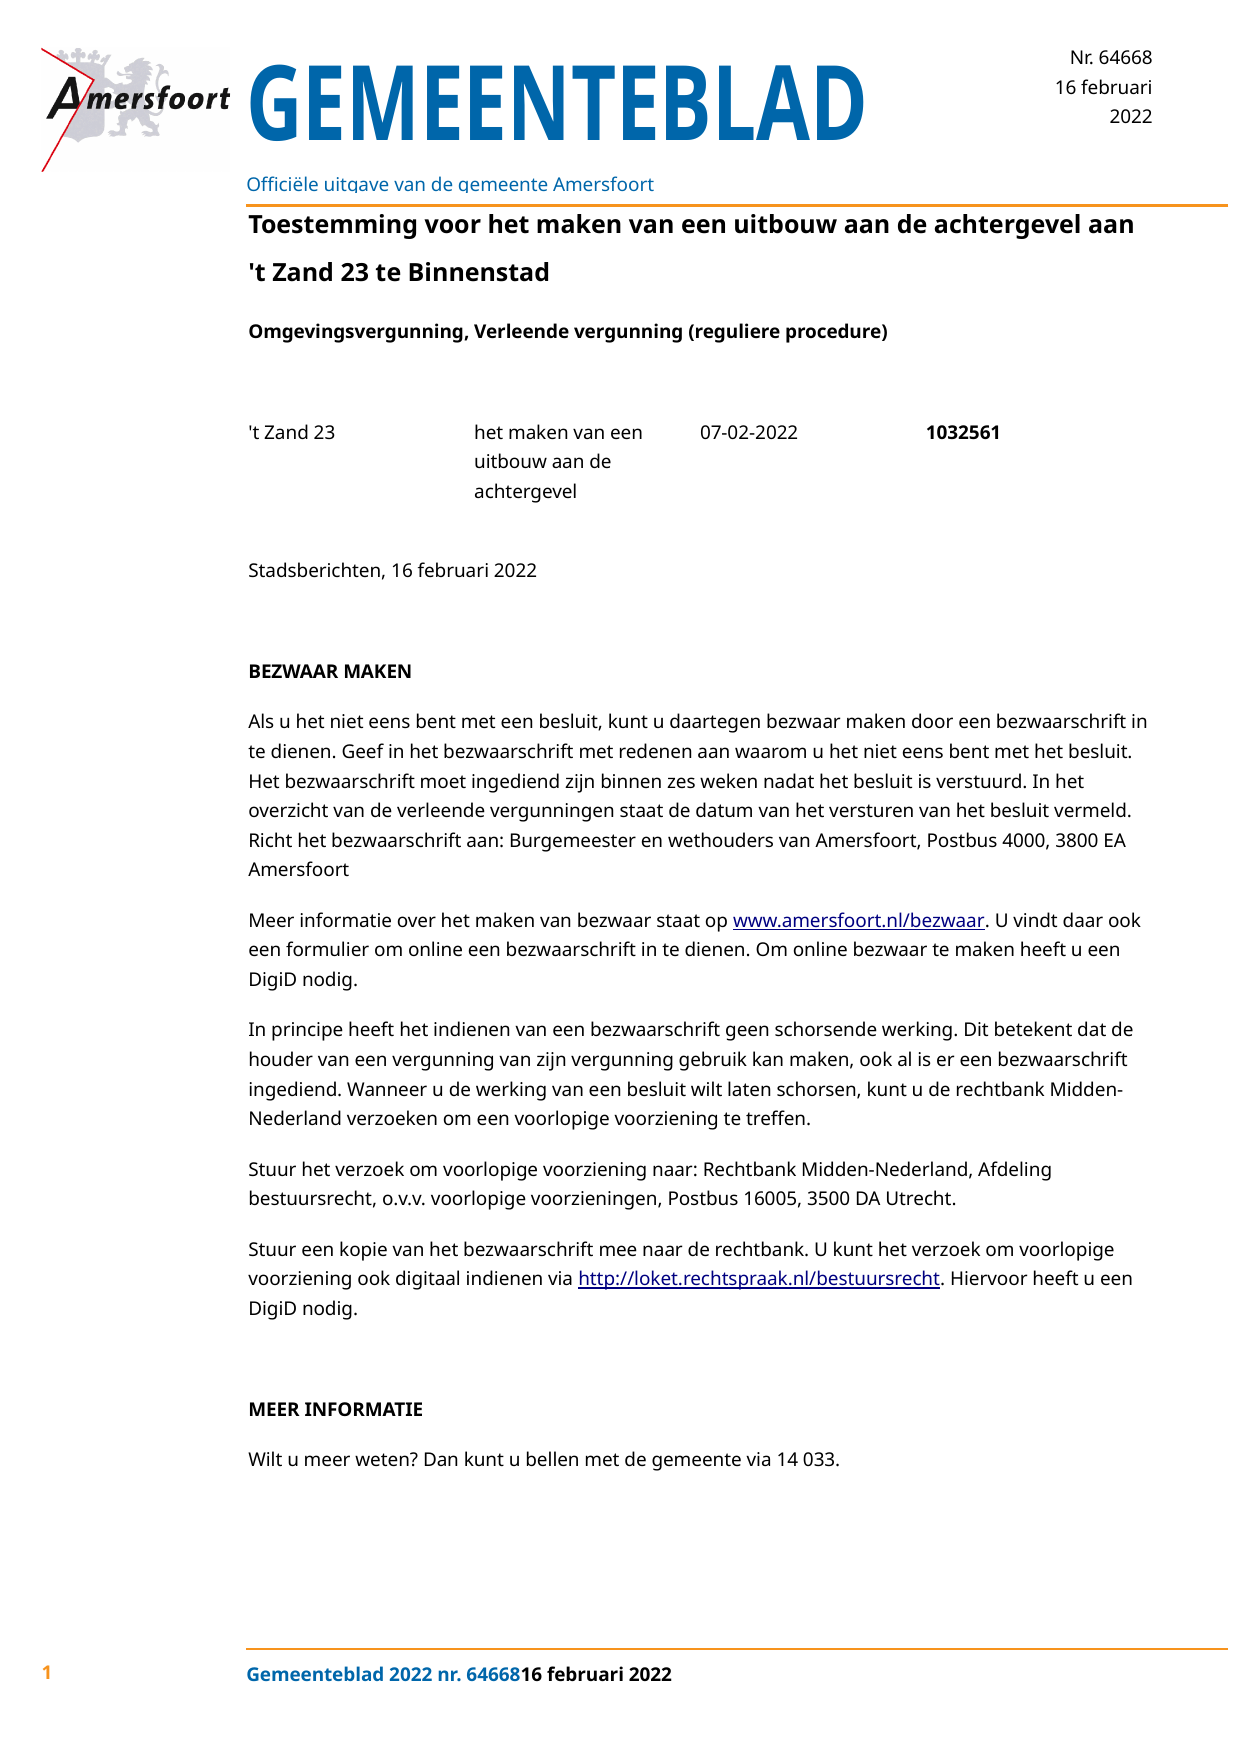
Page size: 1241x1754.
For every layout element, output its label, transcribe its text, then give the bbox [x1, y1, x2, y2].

text Omgevingsvergunning, Verleende vergunning (reguliere procedure) [248, 318, 1152, 344]
text In principe heeft het indienen van een bezwaarschrift geen schorsende werking. Dit betekent dat de houder van een vergunning van zijn vergunning gebruik kan maken, ook al is er een bezwaarschrift ingediend. Wanneer u de werking van een besluit wilt laten schorsen, kunt u de rechtbank Midden-Nederland verzoeken om een voorlopige voorziening te treffen. [248, 1017, 1152, 1131]
table_header 1032561 [926, 419, 1152, 504]
text Stadsberichten, 16 februari 2022 [248, 557, 1152, 583]
text Als u het niet eens bent met een besluit, kunt u daartegen bezwaar maken door een bezwaarschrift in te dienen. Geef in het bezwaarschrift met redenen aan waarom u het niet eens bent met het besluit. Het bezwaarschrift moet ingediend zijn binnen zes weken nadat het besluit is verstuurd. In het overzicht van de verleende vergunningen staat de datum van het versturen van het besluit vermeld. Richt het bezwaarschrift aan: Burgemeester en wethouders van Amersfoort, Postbus 4000, 3800 EA Amersfoort [248, 709, 1152, 882]
table_header 07-02-2022 [700, 419, 926, 504]
text Wilt u meer weten? Dan kunt u bellen met de gemeente via 14 033. [248, 1446, 1152, 1472]
table_header het maken van een uitbouw aan de achtergevel [474, 419, 700, 504]
text Stuur een kopie van het bezwaarschrift mee naar de rechtbank. U kunt het verzoek om voorlopige voorziening ook digitaal indienen via http://loket.rechtspraak.nl/bestuursrecht. Hiervoor heeft u een DigiD nodig. [248, 1236, 1152, 1321]
text MEER INFORMATIE [248, 1396, 1152, 1421]
picture [41, 47, 231, 172]
table_header 't Zand 23 [248, 419, 474, 504]
text Toestemming voor het maken van een uitbouw aan de achtergevel aan 't Zand 23 te Binnenstad [248, 207, 1152, 288]
text BEZWAAR MAKEN [248, 658, 1152, 684]
text Meer informatie over het maken van bezwaar staat op www.amersfoort.nl/bezwaar. U vindt daar ook een formulier om online een bezwaarschrift in te dienen. Om online bezwaar te maken heeft u een DigiD nodig. [248, 907, 1152, 992]
text Stuur het verzoek om voorlopige voorziening naar: Rechtbank Midden-Nederland, Afdeling bestuursrecht, o.v.v. voorlopige voorzieningen, Postbus 16005, 3500 DA Utrecht. [248, 1156, 1152, 1211]
